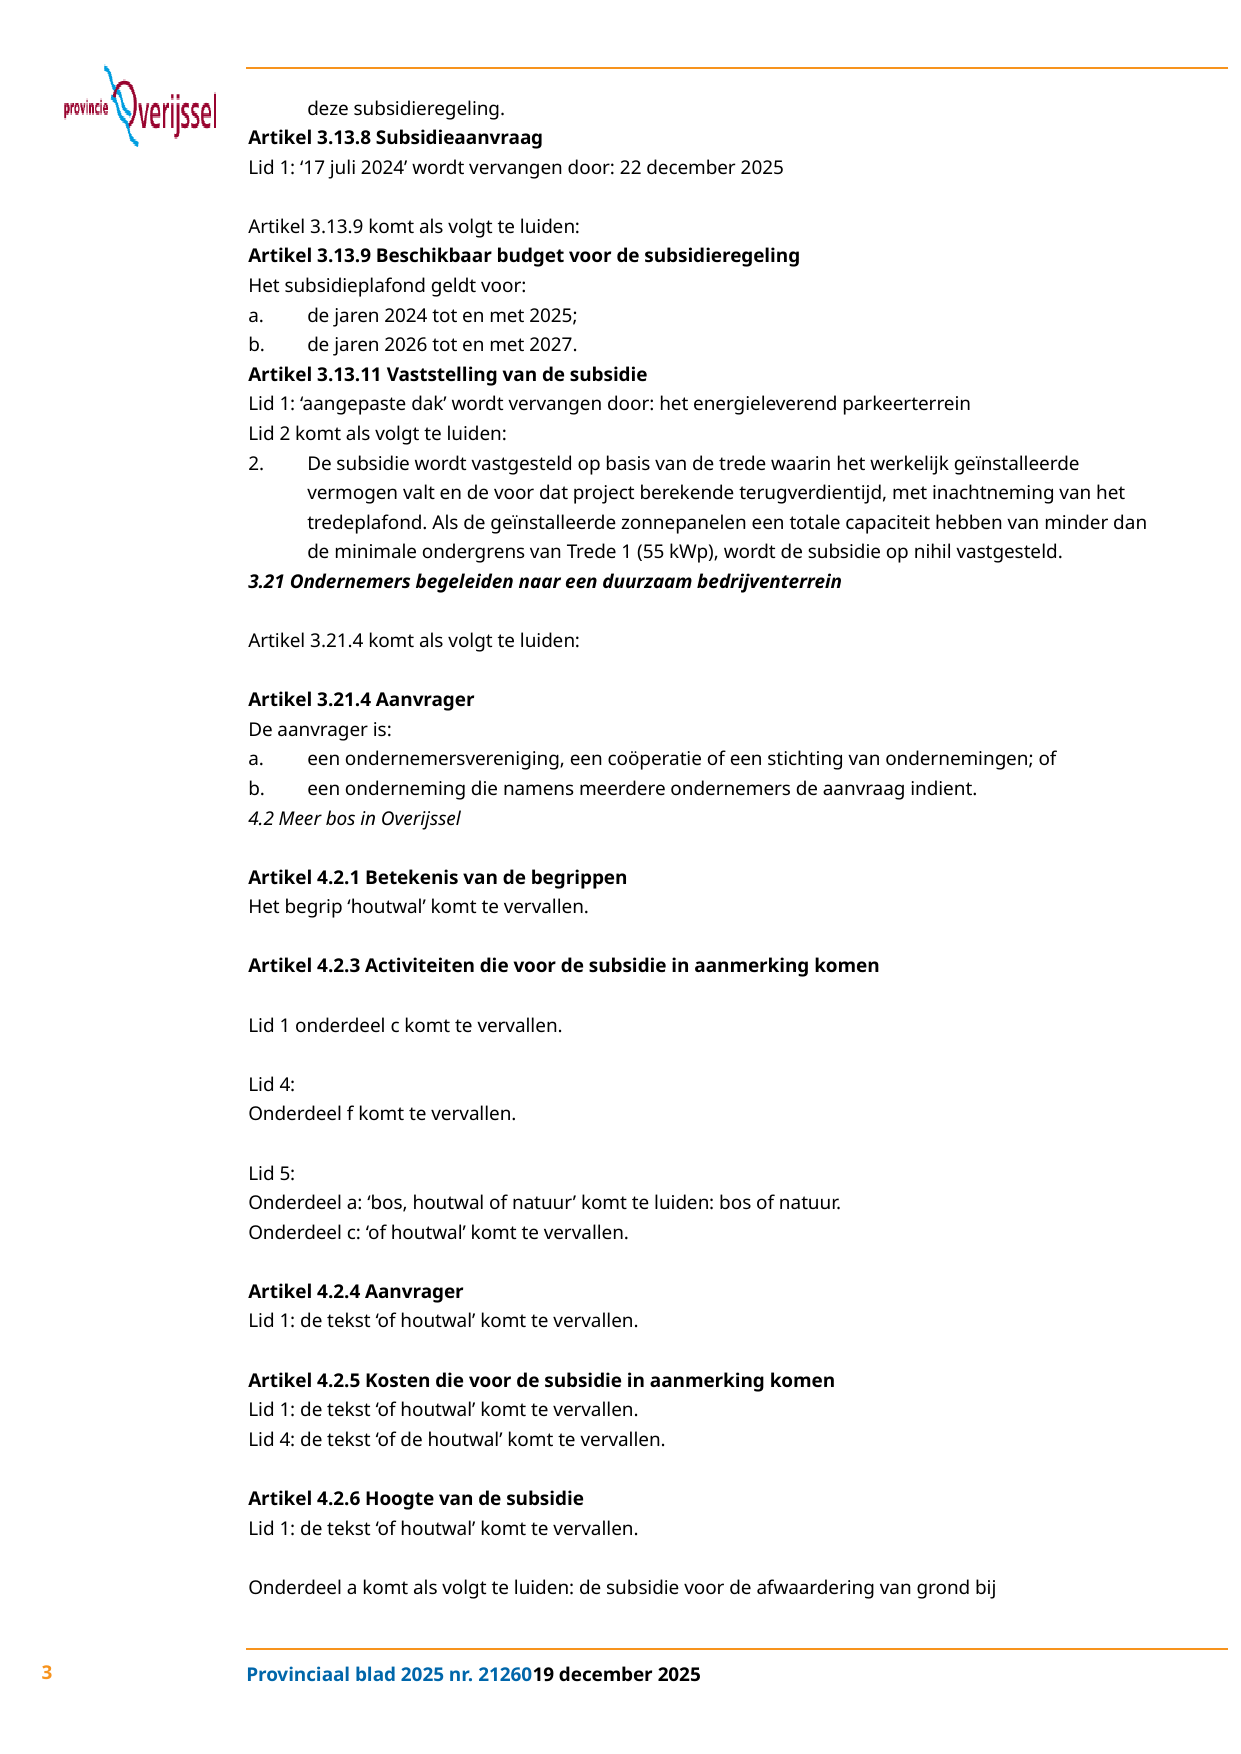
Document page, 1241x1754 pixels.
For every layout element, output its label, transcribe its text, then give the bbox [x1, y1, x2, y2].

list een onderneming die namens meerdere ondernemers de aanvraag indient. [248, 775, 1152, 801]
text Lid 1: ‘aangepaste dak’ wordt vervangen door: het energieleverend parkeerterrein [248, 391, 1152, 416]
text Het begrip ‘houtwal’ komt te vervallen. [248, 893, 1152, 919]
text Artikel 4.2.3 Activiteiten die voor de subsidie in aanmerking komen [248, 953, 1152, 978]
text Artikel 4.2.4 Aanvrager [248, 1278, 1152, 1304]
text Het subsidieplafond geldt voor: [248, 272, 1152, 298]
text Artikel 3.13.8 Subsidieaanvraag [248, 124, 1152, 150]
text 3.21 Ondernemers begeleiden naar een duurzaam bedrijventerrein [248, 568, 1152, 594]
list De subsidie wordt vastgesteld op basis van de trede waarin het werkelijk geïnstalleerde vermogen valt en de voor dat project berekende terugverdientijd, met inachtneming van het tredeplafond. Als de geïnstalleerde zonnepanelen een totale capaciteit hebben van minder dan de minimale ondergrens van Trede 1 (55 kWp), wordt de subsidie op nihil vastgesteld. [248, 450, 1152, 564]
text Artikel 3.13.11 Vaststelling van de subsidie [248, 361, 1152, 387]
text Lid 4: [248, 1071, 1152, 1097]
text 4.2 Meer bos in Overijssel [248, 805, 1152, 831]
text Artikel 3.13.9 komt als volgt te luiden: [248, 213, 1152, 239]
picture [41, 47, 231, 172]
text Lid 1: ‘17 juli 2024’ wordt vervangen door: 22 december 2025 [248, 154, 1152, 180]
text Artikel 4.2.5 Kosten die voor de subsidie in aanmerking komen [248, 1367, 1152, 1393]
text Lid 1: de tekst ‘of houtwal’ komt te vervallen. [248, 1515, 1152, 1541]
text Onderdeel a: ‘bos, houtwal of natuur’ komt te luiden: bos of natuur. [248, 1189, 1152, 1215]
list de jaren 2026 tot en met 2027. [248, 331, 1152, 357]
text Artikel 4.2.1 Betekenis van de begrippen [248, 864, 1152, 890]
list een ondernemersvereniging, een coöperatie of een stichting van ondernemingen; of [248, 746, 1152, 771]
text Artikel 3.21.4 Aanvrager [248, 686, 1152, 712]
text Onderdeel c: ‘of houtwal’ komt te vervallen. [248, 1219, 1152, 1245]
text Lid 5: [248, 1160, 1152, 1186]
text Onderdeel a komt als volgt te luiden: de subsidie voor de afwaardering van grond bij [248, 1574, 1152, 1600]
list de jaren 2024 tot en met 2025; [248, 302, 1152, 328]
text Artikel 3.13.9 Beschikbaar budget voor de subsidieregeling [248, 243, 1152, 268]
text Lid 2 komt als volgt te luiden: [248, 420, 1152, 446]
text Onderdeel f komt te vervallen. [248, 1101, 1152, 1126]
text Artikel 4.2.6 Hoogte van de subsidie [248, 1485, 1152, 1511]
text Lid 1: de tekst ‘of houtwal’ komt te vervallen. [248, 1396, 1152, 1422]
text Lid 1: de tekst ‘of houtwal’ komt te vervallen. [248, 1308, 1152, 1333]
text Lid 4: de tekst ‘of de houtwal’ komt te vervallen. [248, 1426, 1152, 1452]
text Artikel 3.21.4 komt als volgt te luiden: [248, 627, 1152, 653]
text Lid 1 onderdeel c komt te vervallen. [248, 1012, 1152, 1038]
text De aanvrager is: [248, 716, 1152, 742]
list deze subsidieregeling. [248, 95, 1152, 121]
